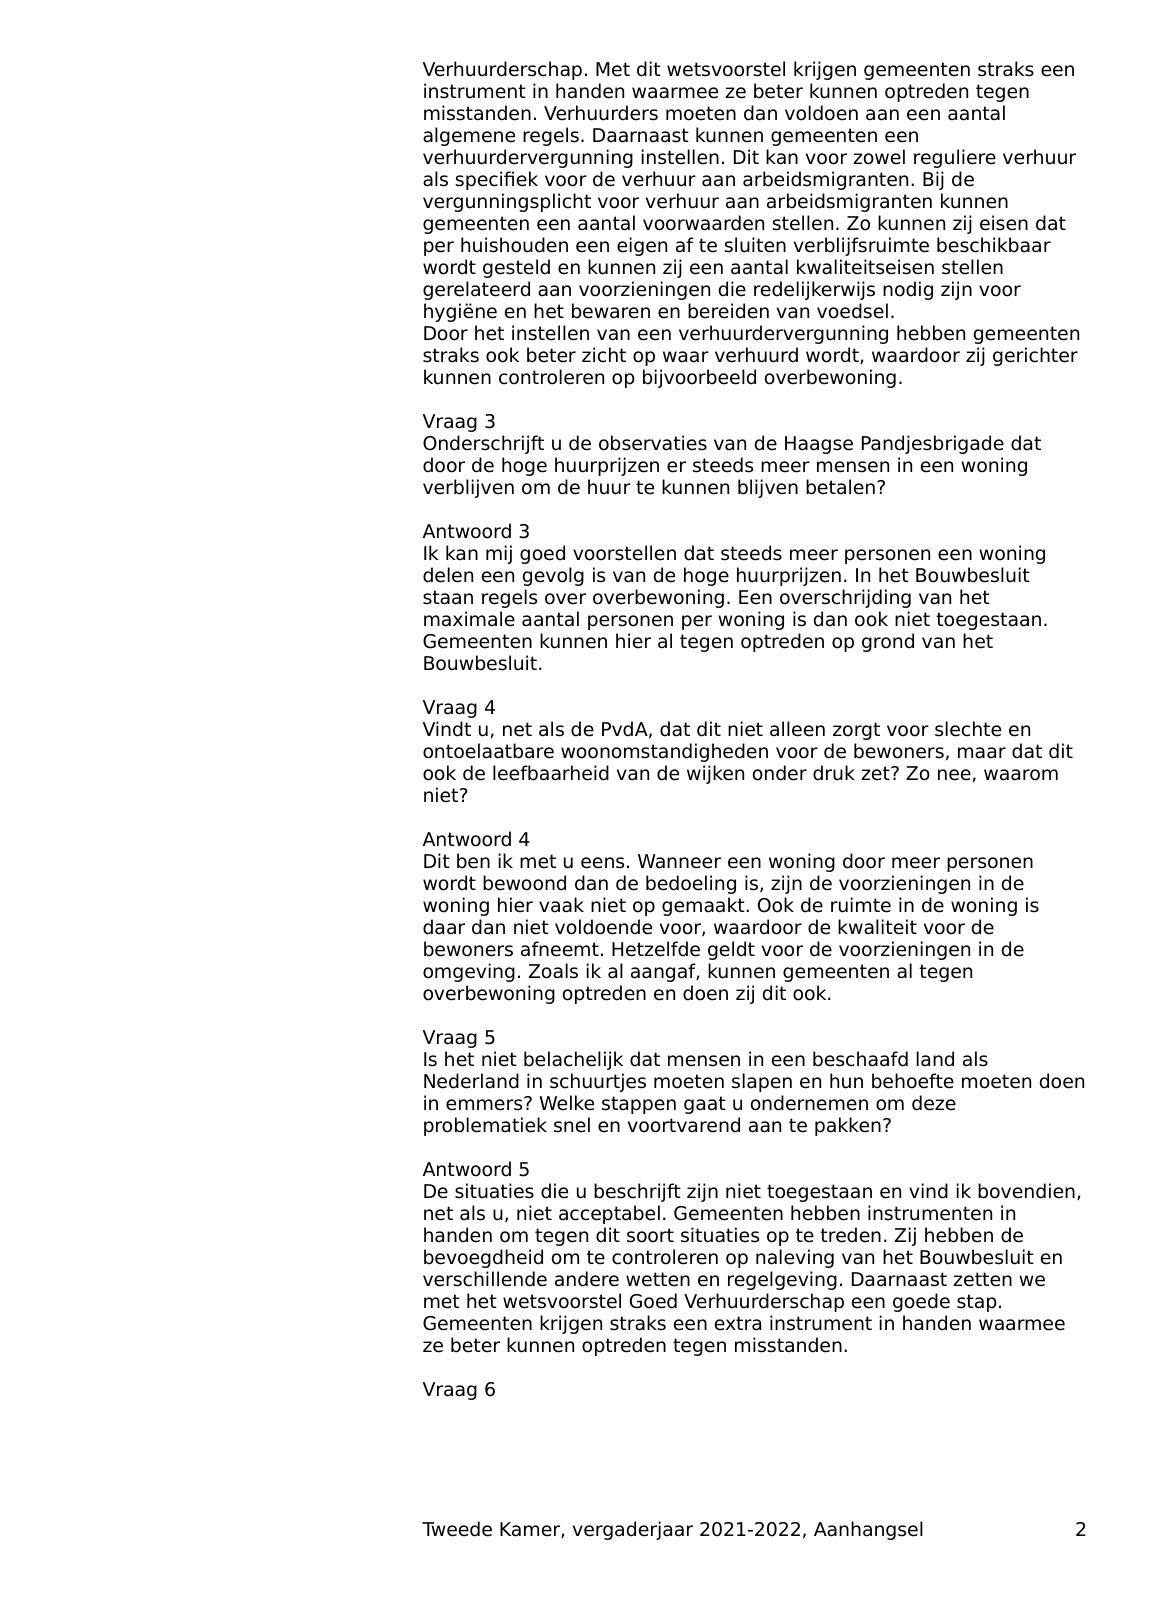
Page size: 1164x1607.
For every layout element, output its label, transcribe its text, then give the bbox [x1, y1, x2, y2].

text Dit ben ik met u eens. Wanneer een woning door meer personen wordt bewoond dan de bedoeling is, zijn de voorzieningen in de woning hier vaak niet op gemaakt. Ook de ruimte in de woning is daar dan niet voldoende voor, waardoor de kwaliteit voor de bewoners afneemt. Hetzelfde geldt voor de voorzieningen in de omgeving. Zoals ik al aangaf, kunnen gemeenten al tegen overbewoning optreden en doen zij dit ook. [422, 851, 1087, 1005]
text Vraag 6 [422, 1379, 1087, 1401]
text Antwoord 3 [422, 521, 1087, 543]
text Ik kan mij goed voorstellen dat steeds meer personen een woning delen een gevolg is van de hoge huurprijzen. In het Bouwbesluit staan regels over overbewoning. Een overschrijding van het maximale aantal personen per woning is dan ook niet toegestaan. Gemeenten kunnen hier al tegen optreden op grond van het Bouwbesluit. [422, 543, 1087, 675]
text Vraag 5 [422, 1027, 1087, 1049]
text Verhuurderschap. Met dit wetsvoorstel krijgen gemeenten straks een instrument in handen waarmee ze beter kunnen optreden tegen misstanden. Verhuurders moeten dan voldoen aan een aantal algemene regels. Daarnaast kunnen gemeenten een verhuurdervergunning instellen. Dit kan voor zowel reguliere verhuur als specifiek voor de verhuur aan arbeidsmigranten. Bij de vergunningsplicht voor verhuur aan arbeidsmigranten kunnen gemeenten een aantal voorwaarden stellen. Zo kunnen zij eisen dat per huishouden een eigen af te sluiten verblijfsruimte beschikbaar wordt gesteld en kunnen zij een aantal kwaliteitseisen stellen gerelateerd aan voorzieningen die redelijkerwijs nodig zijn voor hygiëne en het bewaren en bereiden van voedsel. [422, 59, 1087, 323]
text Is het niet belachelijk dat mensen in een beschaafd land als Nederland in schuurtjes moeten slapen en hun behoefte moeten doen in emmers? Welke stappen gaat u ondernemen om deze problematiek snel en voortvarend aan te pakken? [422, 1049, 1087, 1137]
text De situaties die u beschrijft zijn niet toegestaan en vind ik bovendien, net als u, niet acceptabel. Gemeenten hebben instrumenten in handen om tegen dit soort situaties op te treden. Zij hebben de bevoegdheid om te controleren op naleving van het Bouwbesluit en verschillende andere wetten en regelgeving. Daarnaast zetten we met het wetsvoorstel Goed Verhuurderschap een goede stap. Gemeenten krijgen straks een extra instrument in handen waarmee ze beter kunnen optreden tegen misstanden. [422, 1181, 1087, 1357]
text Vindt u, net als de PvdA, dat dit niet alleen zorgt voor slechte en ontoelaatbare woonomstandigheden voor de bewoners, maar dat dit ook de leefbaarheid van de wijken onder druk zet? Zo nee, waarom niet? [422, 719, 1087, 807]
text Antwoord 4 [422, 829, 1087, 851]
text Vraag 4 [422, 697, 1087, 719]
text Antwoord 5 [422, 1159, 1087, 1181]
text Onderschrijft u de observaties van de Haagse Pandjesbrigade dat door de hoge huurprijzen er steeds meer mensen in een woning verblijven om de huur te kunnen blijven betalen? [422, 433, 1087, 499]
text Vraag 3 [422, 411, 1087, 433]
text Door het instellen van een verhuurdervergunning hebben gemeenten straks ook beter zicht op waar verhuurd wordt, waardoor zij gerichter kunnen controleren op bijvoorbeeld overbewoning. [422, 323, 1087, 389]
